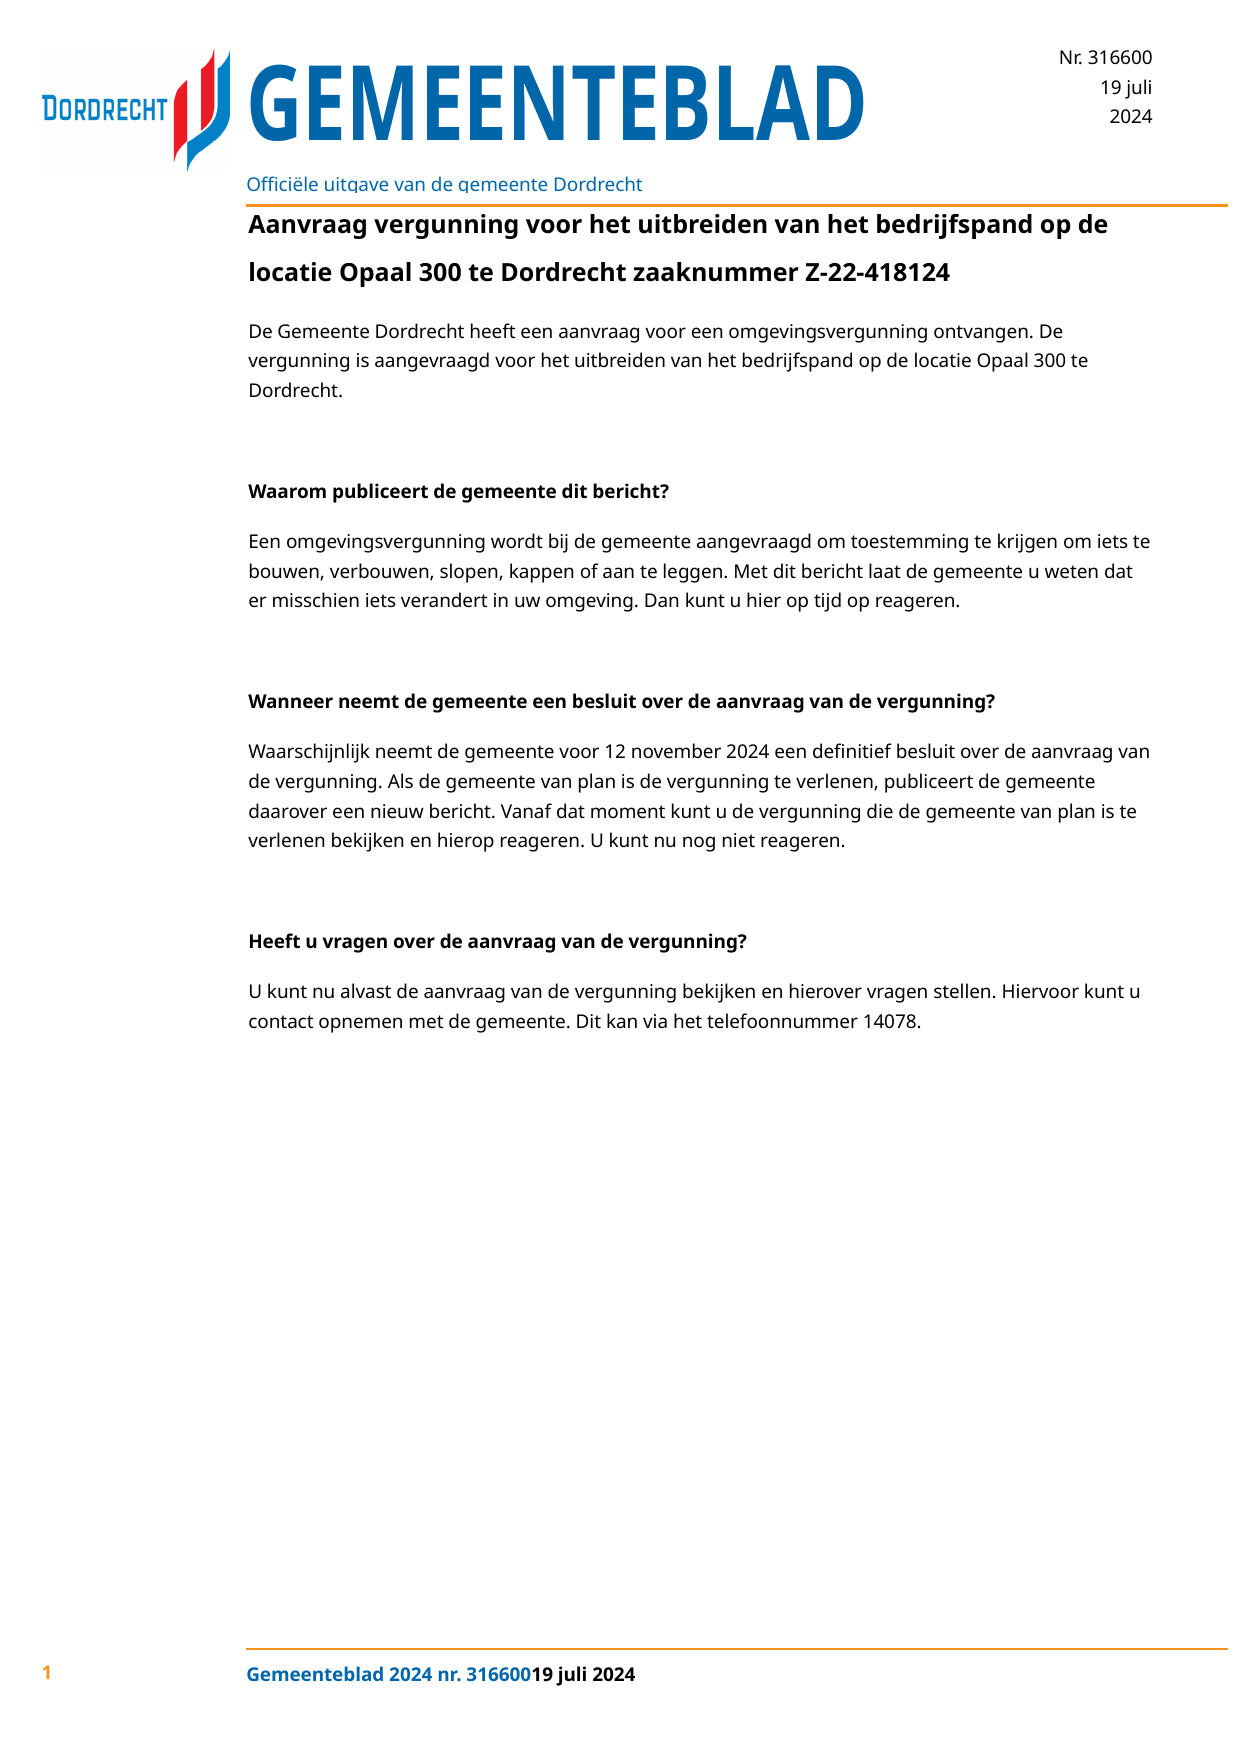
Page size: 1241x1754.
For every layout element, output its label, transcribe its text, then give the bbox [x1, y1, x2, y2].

text Heeft u vragen over de aanvraag van de vergunning? [248, 928, 1152, 954]
picture [41, 47, 231, 172]
text U kunt nu alvast de aanvraag van de vergunning bekijken en hierover vragen stellen. Hiervoor kunt u contact opnemen met de gemeente. Dit kan via het telefoonnummer 14078. [248, 979, 1152, 1034]
text De Gemeente Dordrecht heeft een aanvraag voor een omgevingsvergunning ontvangen. De vergunning is aangevraagd voor het uitbreiden van het bedrijfspand op de locatie Opaal 300 te Dordrecht. [248, 318, 1152, 403]
text Een omgevingsvergunning wordt bij de gemeente aangevraagd om toestemming te krijgen om iets te bouwen, verbouwen, slopen, kappen of aan te leggen. Met dit bericht laat de gemeente u weten dat er misschien iets verandert in uw omgeving. Dan kunt u hier op tijd op reageren. [248, 528, 1152, 613]
text Waarschijnlijk neemt de gemeente voor 12 november 2024 een definitief besluit over de aanvraag van de vergunning. Als de gemeente van plan is de vergunning te verlenen, publiceert de gemeente daarover een nieuw bericht. Vanaf dat moment kunt u de vergunning die de gemeente van plan is te verlenen bekijken en hierop reageren. U kunt nu nog niet reageren. [248, 739, 1152, 853]
text Aanvraag vergunning voor het uitbreiden van het bedrijfspand op de locatie Opaal 300 te Dordrecht zaaknummer Z-22-418124 [248, 207, 1152, 288]
text Wanneer neemt de gemeente een besluit over de aanvraag van de vergunning? [248, 688, 1152, 714]
text Waarom publiceert de gemeente dit bericht? [248, 478, 1152, 504]
